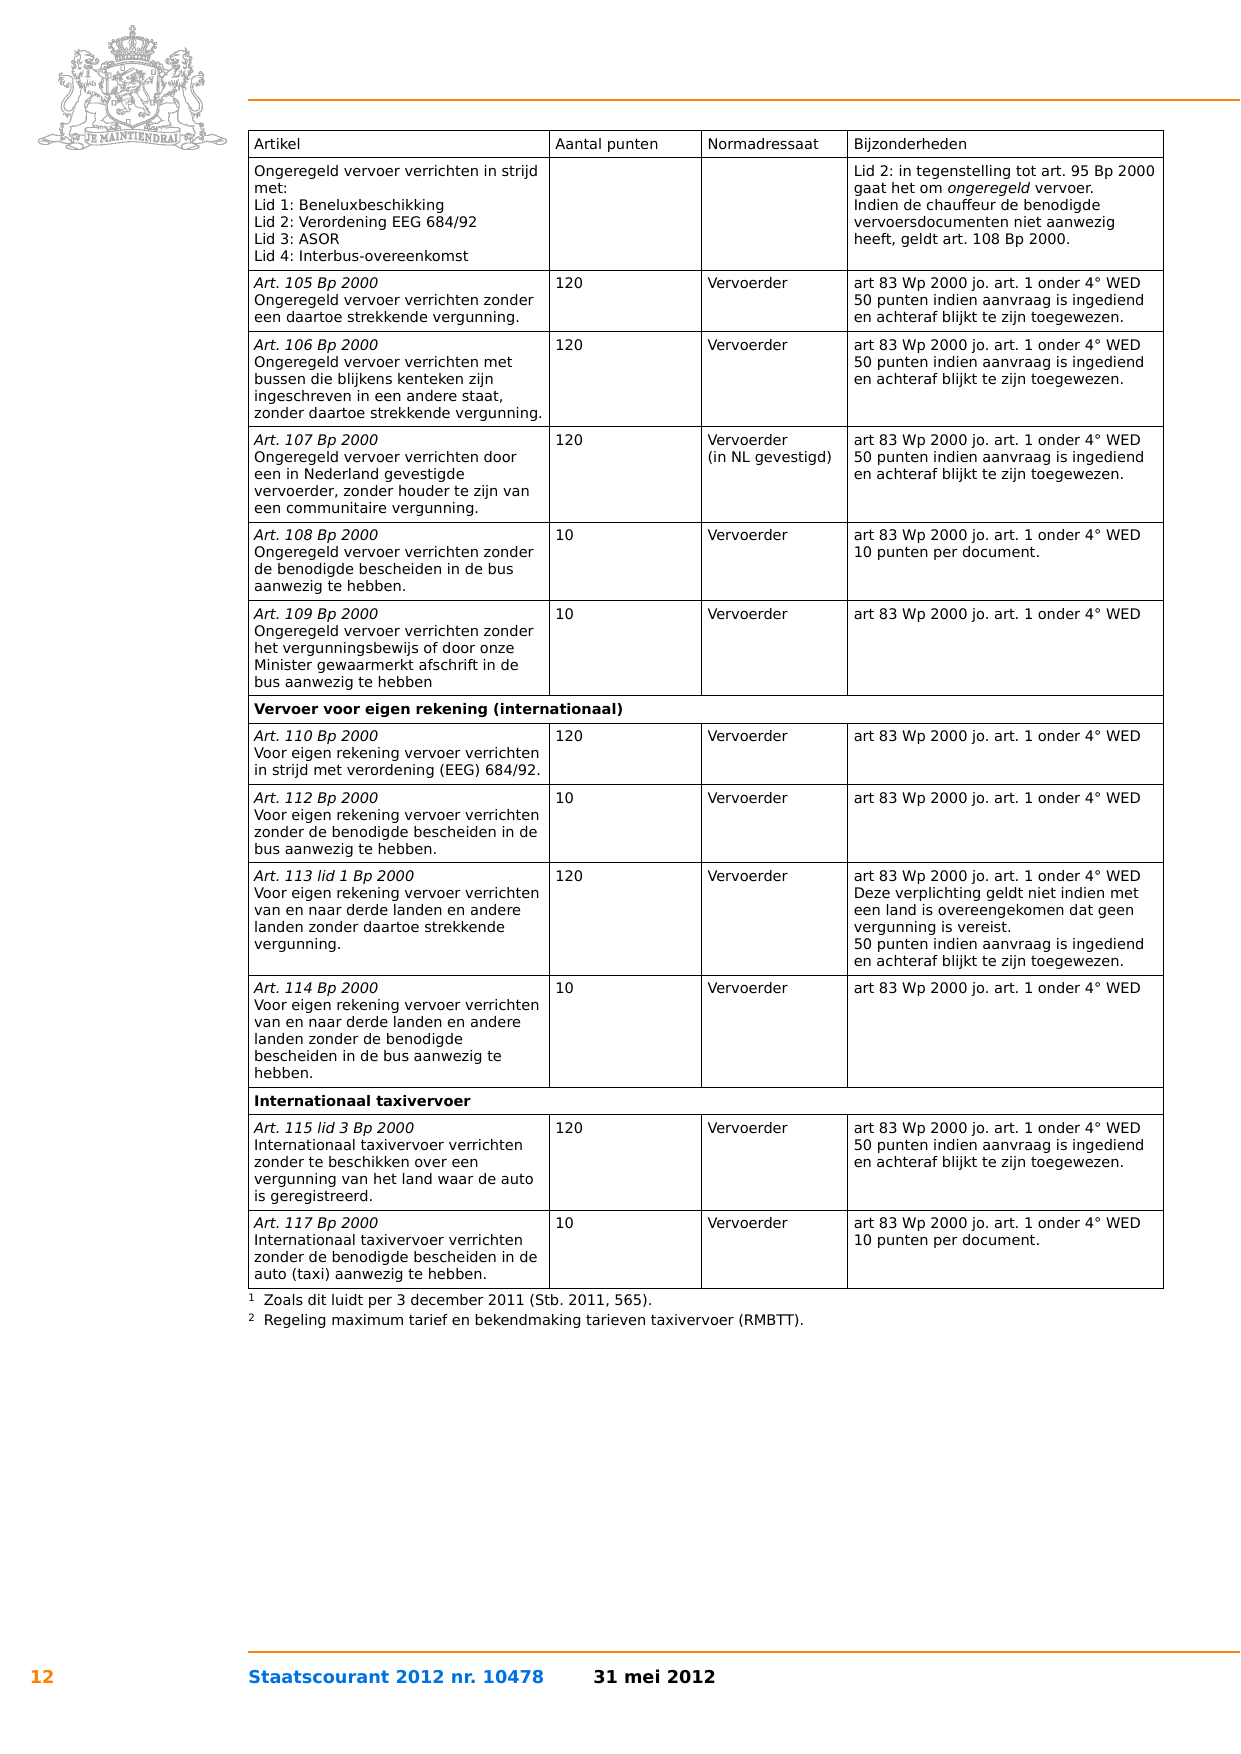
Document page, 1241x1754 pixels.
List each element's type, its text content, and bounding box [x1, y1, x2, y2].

table_cell art 83 Wp 2000 jo. art. 1 onder 4° WED 50 punten indien aanvraag is ingediend en achteraf blijkt te zijn toegewezen. [848, 427, 1163, 522]
table_cell art 83 Wp 2000 jo. art. 1 onder 4° WED 50 punten indien aanvraag is ingediend en achteraf blijkt te zijn toegewezen. [848, 271, 1163, 331]
table_cell Vervoerder [702, 332, 847, 426]
table_cell art 83 Wp 2000 jo. art. 1 onder 4° WED 10 punten per document. [848, 1211, 1163, 1288]
table_cell Vervoerder [702, 601, 847, 695]
table_cell 10 [550, 601, 701, 695]
table_cell Ongeregeld vervoer verrichten in strijd met: Lid 1: Beneluxbeschikking Lid 2: Verordening EEG 684/92 Lid 3: ASOR Lid 4: Interbus-overeenkomst [249, 158, 549, 269]
table_header Aantal punten [550, 131, 701, 157]
table_cell Art. 117 Bp 2000 Internationaal taxivervoer verrichten zonder de benodigde bescheiden in de auto (taxi) aanwezig te hebben. [249, 1211, 549, 1288]
table_cell Vervoerder [702, 724, 847, 784]
picture [38, 25, 227, 150]
table_cell Art. 114 Bp 2000 Voor eigen rekening vervoer verrichten van en naar derde landen en andere landen zonder de benodigde bescheiden in de bus aanwezig te hebben. [249, 976, 549, 1087]
table_cell Art. 112 Bp 2000 Voor eigen rekening vervoer verrichten zonder de benodigde bescheiden in de bus aanwezig te hebben. [249, 785, 549, 862]
table_cell Art. 109 Bp 2000 Ongeregeld vervoer verrichten zonder het vergunningsbewijs of door onze Minister gewaarmerkt afschrift in de bus aanwezig te hebben [249, 601, 549, 695]
table_cell 120 [550, 1115, 701, 1209]
table_cell 120 [550, 332, 701, 426]
table_cell art 83 Wp 2000 jo. art. 1 onder 4° WED [848, 785, 1163, 862]
table_cell Art. 110 Bp 2000 Voor eigen rekening vervoer verrichten in strijd met verordening (EEG) 684/92. [249, 724, 549, 784]
table_cell 10 [550, 523, 701, 600]
table_cell [702, 158, 847, 269]
table_cell Internationaal taxivervoer [249, 1088, 1163, 1114]
table_cell Art. 107 Bp 2000 Ongeregeld vervoer verrichten door een in Nederland gevestigde vervoerder, zonder houder te zijn van een communitaire vergunning. [249, 427, 549, 522]
table_cell art 83 Wp 2000 jo. art. 1 onder 4° WED Deze verplichting geldt niet indien met een land is overeengekomen dat geen vergunning is vereist. 50 punten indien aanvraag is ingediend en achteraf blijkt te zijn toegewezen. [848, 863, 1163, 974]
table_cell Art. 106 Bp 2000 Ongeregeld vervoer verrichten met bussen die blijkens kenteken zijn ingeschreven in een andere staat, zonder daartoe strekkende vergunning. [249, 332, 549, 426]
table_cell 120 [550, 863, 701, 974]
table_cell Vervoerder [702, 271, 847, 331]
table_cell Lid 2: in tegenstelling tot art. 95 Bp 2000 gaat het om ongeregeld vervoer. Indien de chauffeur de benodigde vervoersdocumenten niet aanwezig heeft, geldt art. 108 Bp 2000. [848, 158, 1163, 269]
table_cell art 83 Wp 2000 jo. art. 1 onder 4° WED [848, 724, 1163, 784]
table_cell Vervoerder [702, 523, 847, 600]
table_cell Vervoerder [702, 1211, 847, 1288]
table_cell Art. 113 lid 1 Bp 2000 Voor eigen rekening vervoer verrichten van en naar derde landen en andere landen zonder daartoe strekkende vergunning. [249, 863, 549, 974]
table_cell Vervoerder [702, 976, 847, 1087]
table_cell 120 [550, 724, 701, 784]
table_cell Vervoerder [702, 785, 847, 862]
table_cell Vervoerder [702, 1115, 847, 1209]
table_cell art 83 Wp 2000 jo. art. 1 onder 4° WED [848, 601, 1163, 695]
table_cell 120 [550, 271, 701, 331]
table_cell Art. 108 Bp 2000 Ongeregeld vervoer verrichten zonder de benodigde bescheiden in de bus aanwezig te hebben. [249, 523, 549, 600]
table_cell art 83 Wp 2000 jo. art. 1 onder 4° WED 10 punten per document. [848, 523, 1163, 600]
table_cell 1 Zoals dit luidt per 3 december 2011 (Stb. 2011, 565). 2 Regeling maximum tarief en bekendmaking tarieven taxivervoer (RMBTT). [248, 1289, 1163, 1328]
table_cell Vervoerder (in NL gevestigd) [702, 427, 847, 522]
table_cell Art. 115 lid 3 Bp 2000 Internationaal taxivervoer verrichten zonder te beschikken over een vergunning van het land waar de auto is geregistreerd. [249, 1115, 549, 1209]
table_cell 10 [550, 1211, 701, 1288]
table_cell art 83 Wp 2000 jo. art. 1 onder 4° WED 50 punten indien aanvraag is ingediend en achteraf blijkt te zijn toegewezen. [848, 1115, 1163, 1209]
table_header Bijzonderheden [848, 131, 1163, 157]
table_cell 10 [550, 976, 701, 1087]
table_cell 120 [550, 427, 701, 522]
table_header Artikel [249, 131, 549, 157]
table_cell Vervoer voor eigen rekening (internationaal) [249, 696, 1163, 723]
table_header Normadressaat [702, 131, 847, 157]
table_cell [550, 158, 701, 269]
table_cell art 83 Wp 2000 jo. art. 1 onder 4° WED 50 punten indien aanvraag is ingediend en achteraf blijkt te zijn toegewezen. [848, 332, 1163, 426]
table_cell art 83 Wp 2000 jo. art. 1 onder 4° WED [848, 976, 1163, 1087]
table_cell 10 [550, 785, 701, 862]
table_cell Art. 105 Bp 2000 Ongeregeld vervoer verrichten zonder een daartoe strekkende vergunning. [249, 271, 549, 331]
table_cell Vervoerder [702, 863, 847, 974]
